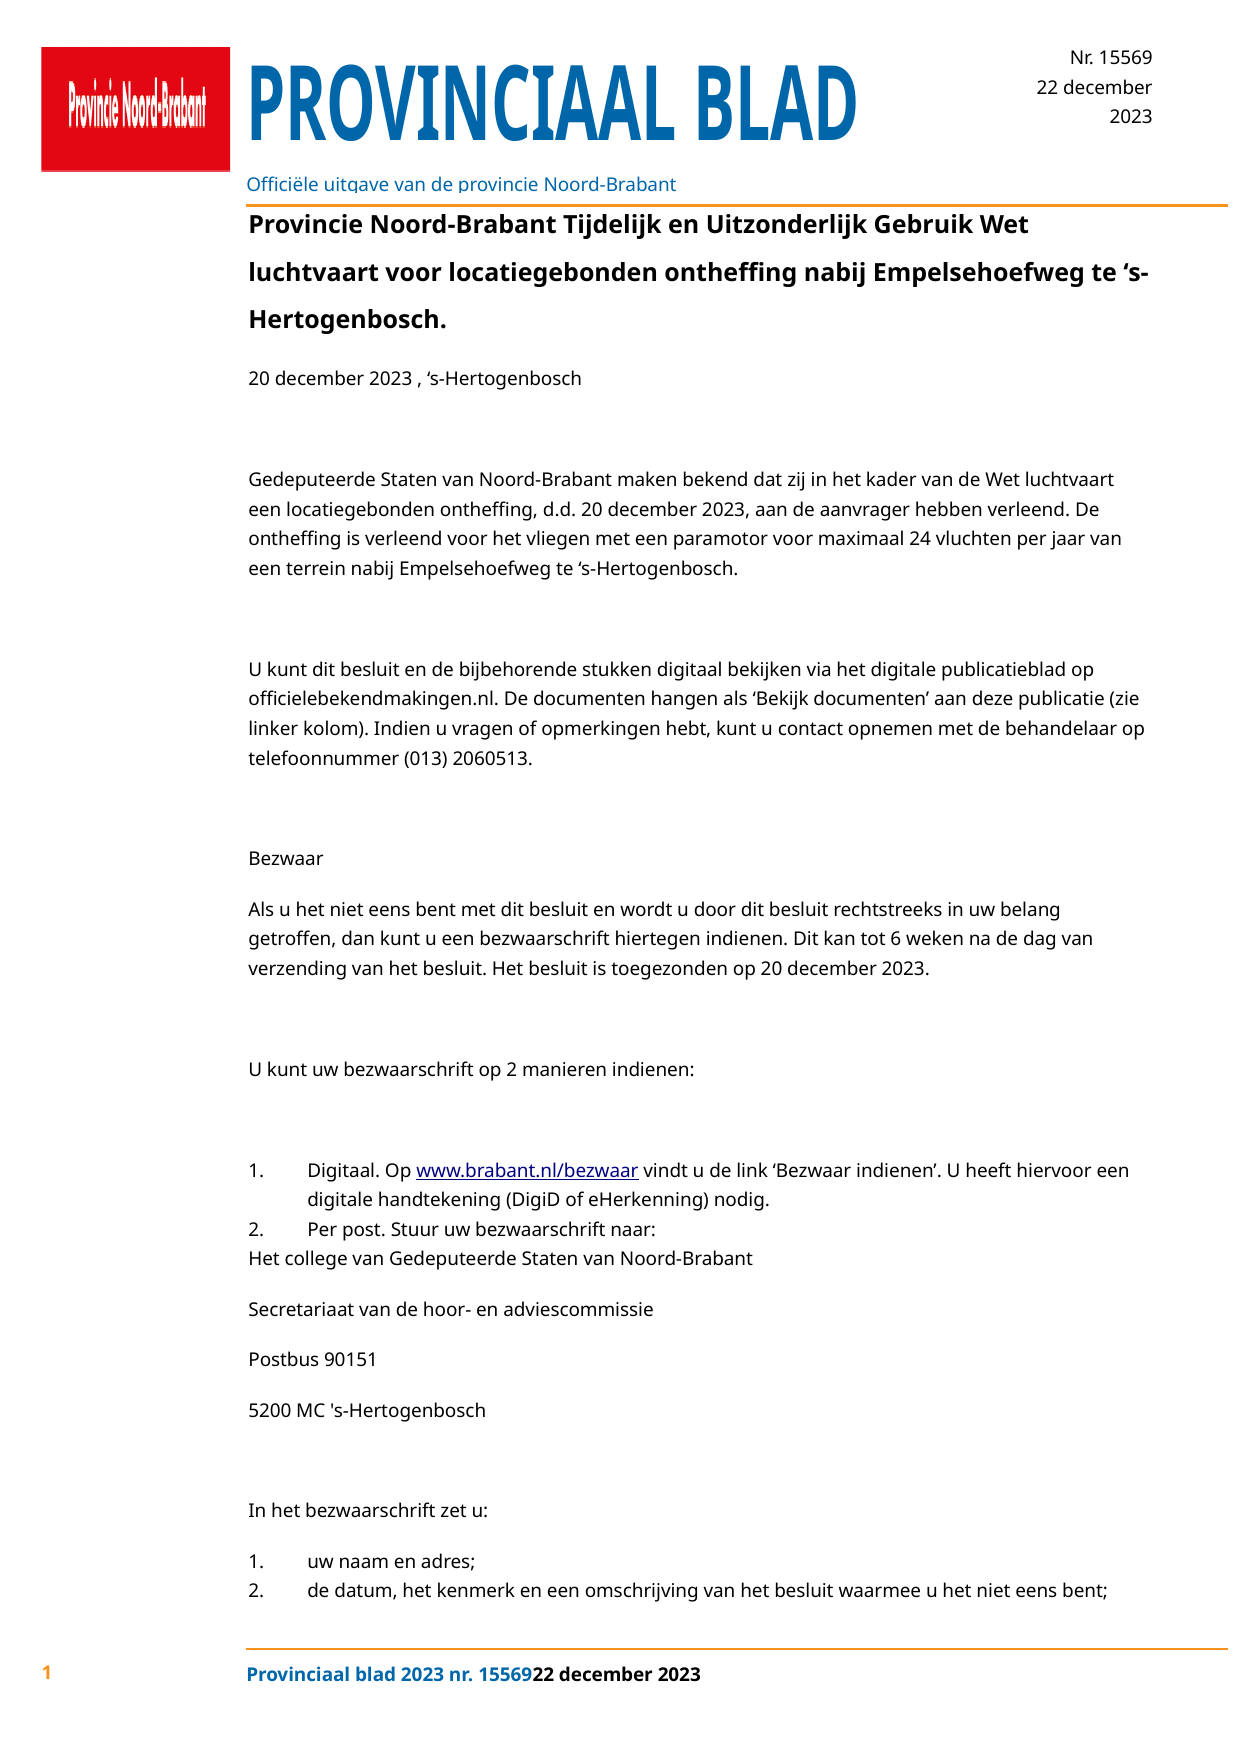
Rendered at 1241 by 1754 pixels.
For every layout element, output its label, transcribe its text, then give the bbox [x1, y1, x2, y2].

text Secretariaat van de hoor- en adviescommissie [248, 1296, 1152, 1322]
text Provincie Noord-Brabant Tijdelijk en Uitzonderlijk Gebruik Wet luchtvaart voor locatiegebonden ontheffing nabij Empelsehoefweg te ‘s-Hertogenbosch. [248, 207, 1152, 336]
text 5200 MC 's‑Hertogenbosch [248, 1397, 1152, 1422]
list de datum, het kenmerk en een omschrijving van het besluit waarmee u het niet eens bent; [248, 1578, 1152, 1603]
list Digitaal. Op www.brabant.nl/bezwaar vindt u de link ‘Bezwaar indienen’. U heeft hiervoor een digitale handtekening (DigiD of eHerkenning) nodig. [248, 1157, 1152, 1212]
text Als u het niet eens bent met dit besluit en wordt u door dit besluit rechtstreeks in uw belang getroffen, dan kunt u een bezwaarschrift hiertegen indienen. Dit kan tot 6 weken na de dag van verzending van het besluit. Het besluit is toegezonden op 20 december 2023. [248, 896, 1152, 981]
text In het bezwaarschrift zet u: [248, 1498, 1152, 1523]
text 20 december 2023 , ‘s-Hertogenbosch [248, 366, 1152, 391]
text Gedeputeerde Staten van Noord-Brabant maken bekend dat zij in het kader van de Wet luchtvaart een locatiegebonden ontheffing, d.d. 20 december 2023, aan de aanvrager hebben verleend. De ontheffing is verleend voor het vliegen met een paramotor voor maximaal 24 vluchten per jaar van een terrein nabij Empelsehoefweg te ‘s-Hertogenbosch. [248, 466, 1152, 581]
text Bezwaar [248, 846, 1152, 871]
list uw naam en adres; [248, 1548, 1152, 1574]
text U kunt uw bezwaarschrift op 2 manieren indienen: [248, 1056, 1152, 1082]
picture [41, 47, 231, 172]
list Per post. Stuur uw bezwaarschrift naar: [248, 1216, 1152, 1242]
text Het college van Gedeputeerde Staten van Noord-Brabant [248, 1246, 1152, 1271]
text Postbus 90151 [248, 1346, 1152, 1372]
text U kunt dit besluit en de bijbehorende stukken digitaal bekijken via het digitale publicatieblad op officielebekendmakingen.nl. De documenten hangen als ‘Bekijk documenten’ aan deze publicatie (zie linker kolom). Indien u vragen of opmerkingen hebt, kunt u contact opnemen met de behandelaar op telefoonnummer (013) 2060513. [248, 656, 1152, 770]
